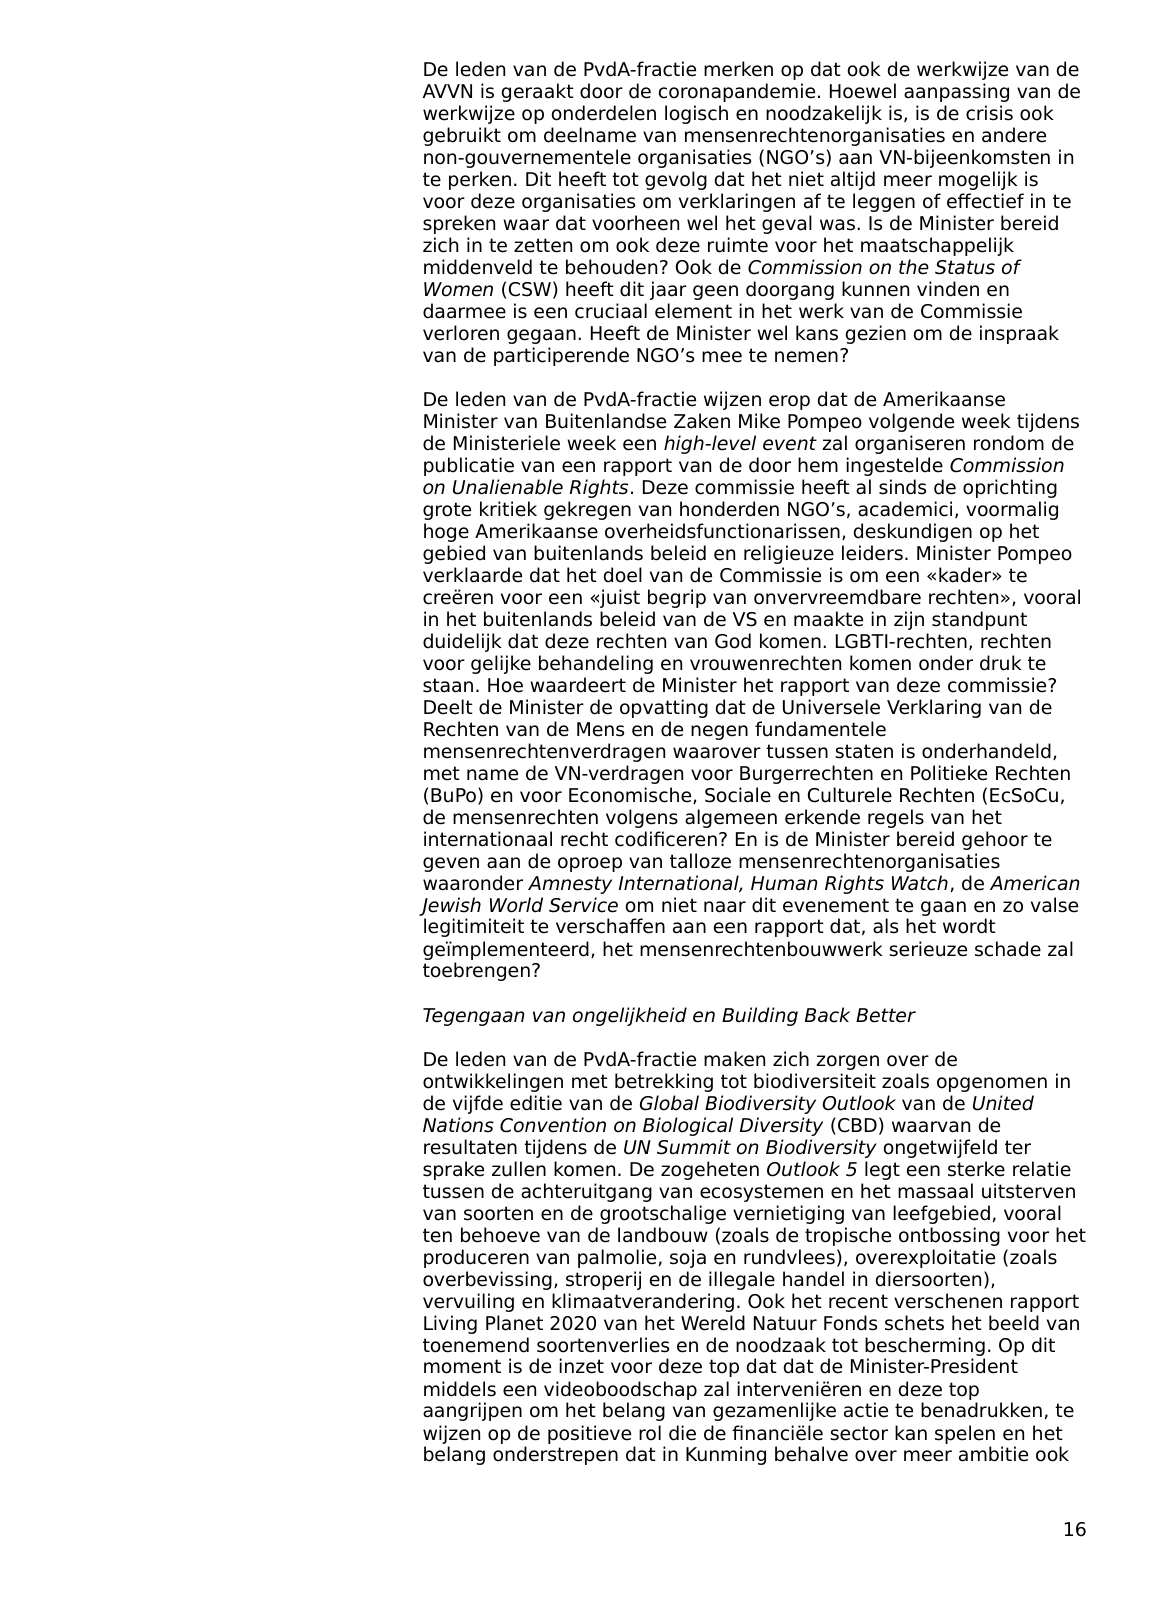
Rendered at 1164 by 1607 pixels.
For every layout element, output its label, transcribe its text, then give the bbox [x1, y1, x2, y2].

text De leden van de PvdA-fractie merken op dat ook de werkwijze van de AVVN is geraakt door de coronapandemie. Hoewel aanpassing van de werkwijze op onderdelen logisch en noodzakelijk is, is de crisis ook gebruikt om deelname van mensenrechtenorganisaties en andere non-gouvernementele organisaties (NGO’s) aan VN-bijeenkomsten in te perken. Dit heeft tot gevolg dat het niet altijd meer mogelijk is voor deze organisaties om verklaringen af te leggen of effectief in te spreken waar dat voorheen wel het geval was. Is de Minister bereid zich in te zetten om ook deze ruimte voor het maatschappelijk middenveld te behouden? Ook de Commission on the Status of Women (CSW) heeft dit jaar geen doorgang kunnen vinden en daarmee is een cruciaal element in het werk van de Commissie verloren gegaan. Heeft de Minister wel kans gezien om de inspraak van de participerende NGO’s mee te nemen? [422, 59, 1087, 367]
text De leden van de PvdA-fractie wijzen erop dat de Amerikaanse Minister van Buitenlandse Zaken Mike Pompeo volgende week tijdens de Ministeriele week een high-level event zal organiseren rondom de publicatie van een rapport van de door hem ingestelde Commission on Unalienable Rights. Deze commissie heeft al sinds de oprichting grote kritiek gekregen van honderden NGO’s, academici, voormalig hoge Amerikaanse overheidsfunctionarissen, deskundigen op het gebied van buitenlands beleid en religieuze leiders. Minister Pompeo verklaarde dat het doel van de Commissie is om een «kader» te creëren voor een «juist begrip van onvervreemdbare rechten», vooral in het buitenlands beleid van de VS en maakte in zijn standpunt duidelijk dat deze rechten van God komen. LGBTI-rechten, rechten voor gelijke behandeling en vrouwenrechten komen onder druk te staan. Hoe waardeert de Minister het rapport van deze commissie? Deelt de Minister de opvatting dat de Universele Verklaring van de Rechten van de Mens en de negen fundamentele mensenrechtenverdragen waarover tussen staten is onderhandeld, met name de VN-verdragen voor Burgerrechten en Politieke Rechten (BuPo) en voor Economische, Sociale en Culturele Rechten (EcSoCu, de mensenrechten volgens algemeen erkende regels van het internationaal recht codificeren? En is de Minister bereid gehoor te geven aan de oproep van talloze mensenrechtenorganisaties waaronder Amnesty International, Human Rights Watch, de American Jewish World Service om niet naar dit evenement te gaan en zo valse legitimiteit te verschaffen aan een rapport dat, als het wordt geïmplementeerd, het mensenrechtenbouwwerk serieuze schade zal toebrengen? [422, 389, 1087, 982]
subtitle Tegengaan van ongelijkheid en Building Back Better [422, 1004, 1087, 1027]
text De leden van de PvdA-fractie maken zich zorgen over de ontwikkelingen met betrekking tot biodiversiteit zoals opgenomen in de vijfde editie van de Global Biodiversity Outlook van de United Nations Convention on Biological Diversity (CBD) waarvan de resultaten tijdens de UN Summit on Biodiversity ongetwijfeld ter sprake zullen komen. De zogeheten Outlook 5 legt een sterke relatie tussen de achteruitgang van ecosystemen en het massaal uitsterven van soorten en de grootschalige vernietiging van leefgebied, vooral ten behoeve van de landbouw (zoals de tropische ontbossing voor het produceren van palmolie, soja en rundvlees), overexploitatie (zoals overbevissing, stroperij en de illegale handel in diersoorten), vervuiling en klimaatverandering. Ook het recent verschenen rapport Living Planet 2020 van het Wereld Natuur Fonds schets het beeld van toenemend soortenverlies en de noodzaak tot bescherming. Op dit moment is de inzet voor deze top dat dat de Minister-President middels een videoboodschap zal interveniëren en deze top aangrijpen om het belang van gezamenlijke actie te benadrukken, te wijzen op de positieve rol die de financiële sector kan spelen en het belang onderstrepen dat in Kunming behalve over meer ambitie ook [422, 1049, 1087, 1466]
